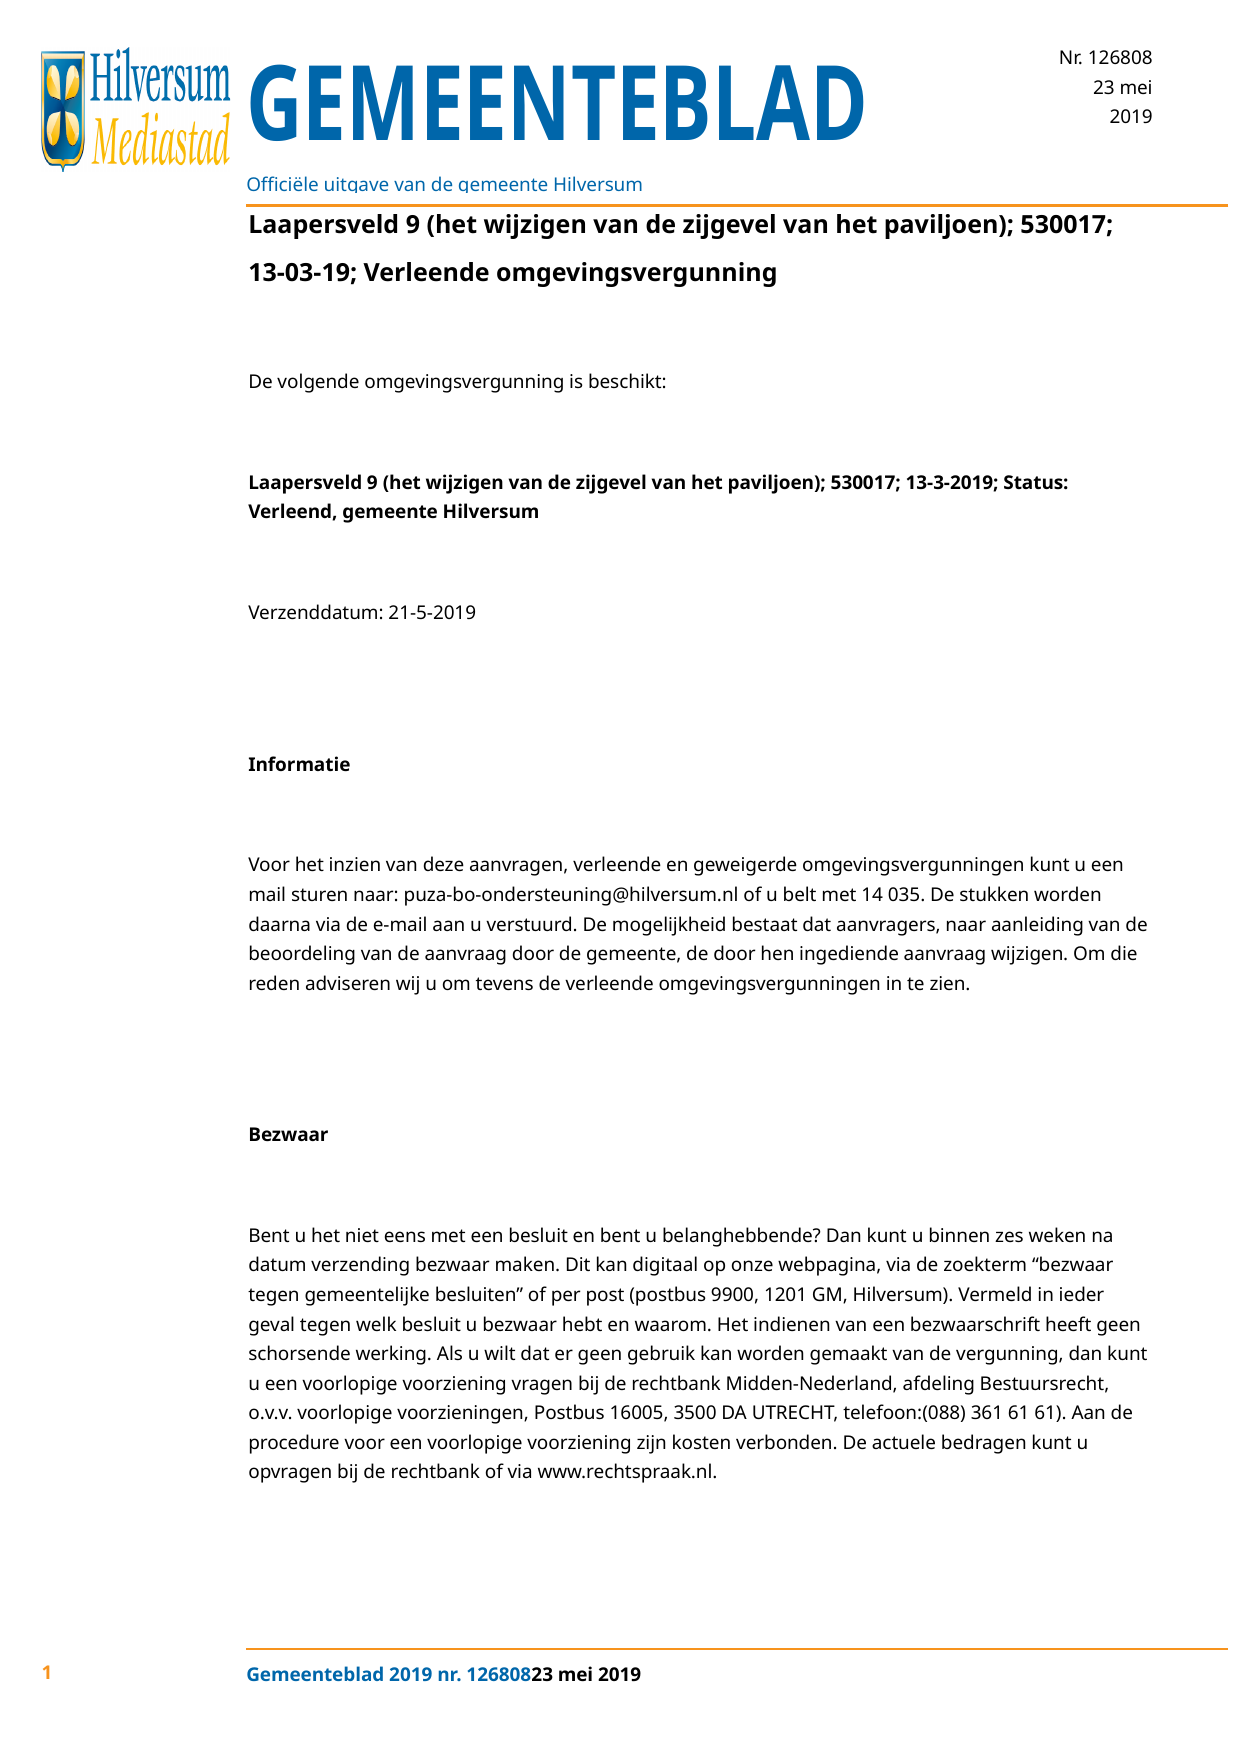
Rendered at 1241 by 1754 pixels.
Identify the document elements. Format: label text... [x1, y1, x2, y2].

text De volgende omgevingsvergunning is beschikt: [248, 368, 1152, 394]
text Laapersveld 9 (het wijzigen van de zijgevel van het paviljoen); 530017; 13-03-19; Verleende omgevingsvergunning [248, 207, 1152, 288]
text Bezwaar [248, 1121, 1152, 1147]
text Bent u het niet eens met een besluit en bent u belanghebbende? Dan kunt u binnen zes weken na datum verzending bezwaar maken. Dit kan digitaal op onze webpagina, via de zoekterm “bezwaar tegen gemeentelijke besluiten” of per post (postbus 9900, 1201 GM, Hilversum). Vermeld in ieder geval tegen welk besluit u bezwaar hebt en waarom. Het indienen van een bezwaarschrift heeft geen schorsende werking. Als u wilt dat er geen gebruik kan worden gemaakt van de vergunning, dan kunt u een voorlopige voorziening vragen bij de rechtbank Midden-Nederland, afdeling Bestuursrecht, o.v.v. voorlopige voorzieningen, Postbus 16005, 3500 DA UTRECHT, telefoon:(088) 361 61 61). Aan de procedure voor een voorlopige voorziening zijn kosten verbonden. De actuele bedragen kunt u opvragen bij de rechtbank of via www.rechtspraak.nl. [248, 1222, 1152, 1484]
text Informatie [248, 751, 1152, 777]
text Verzenddatum: 21-5-2019 [248, 599, 1152, 625]
text Laapersveld 9 (het wijzigen van de zijgevel van het paviljoen); 530017; 13-3-2019; Status: Verleend, gemeente Hilversum [248, 469, 1152, 524]
text Voor het inzien van deze aanvragen, verleende en geweigerde omgevingsvergunningen kunt u een mail sturen naar: puza-bo-ondersteuning@hilversum.nl of u belt met 14 035. De stukken worden daarna via de e-mail aan u verstuurd. De mogelijkheid bestaat dat aanvragers, naar aanleiding van de beoordeling van de aanvraag door de gemeente, de door hen ingediende aanvraag wijzigen. Om die reden adviseren wij u om tevens de verleende omgevingsvergunningen in te zien. [248, 852, 1152, 996]
picture [41, 47, 231, 172]
